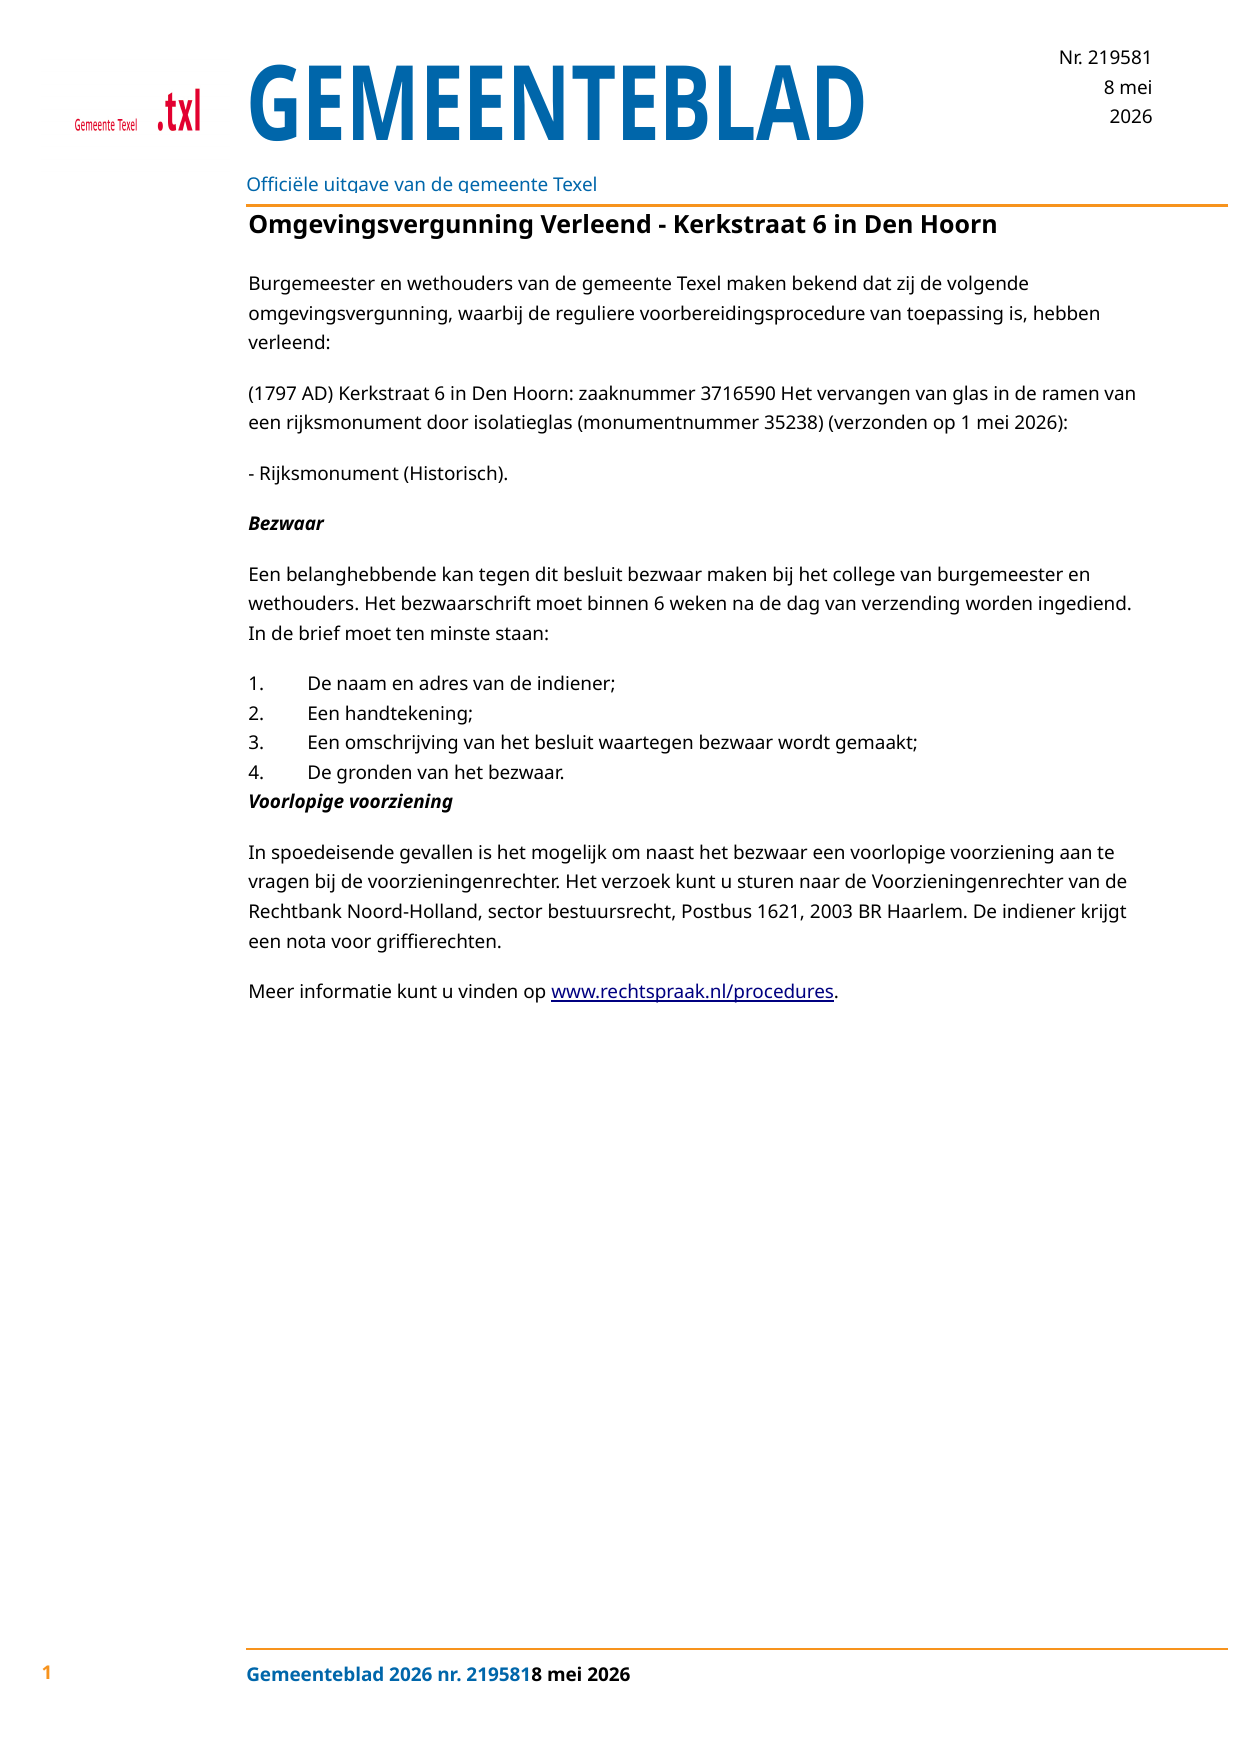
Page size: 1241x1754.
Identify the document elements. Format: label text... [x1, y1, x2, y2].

picture [41, 47, 231, 172]
text In spoedeisende gevallen is het mogelijk om naast het bezwaar een voorlopige voorziening aan te vragen bij de voorzieningenrechter. Het verzoek kunt u sturen naar de Voorzieningenrechter van de Rechtbank Noord-Holland, sector bestuursrecht, Postbus 1621, 2003 BR Haarlem. De indiener krijgt een nota voor griffierechten. [248, 839, 1152, 953]
text Burgemeester en wethouders van de gemeente Texel maken bekend dat zij de volgende omgevingsvergunning, waarbij de reguliere voorbereidingsprocedure van toepassing is, hebben verleend: [248, 270, 1152, 355]
text Meer informatie kunt u vinden op www.rechtspraak.nl/procedures. [248, 978, 1152, 1004]
text Bezwaar [248, 510, 1152, 536]
list De naam en adres van de indiener; [248, 670, 1152, 696]
text (1797 AD) Kerkstraat 6 in Den Hoorn: zaaknummer 3716590 Het vervangen van glas in de ramen van een rijksmonument door isolatieglas (monumentnummer 35238) (verzonden op 1 mei 2026): [248, 380, 1152, 435]
text Omgevingsvergunning Verleend - Kerkstraat 6 in Den Hoorn [248, 207, 1152, 241]
text - Rijksmonument (Historisch). [248, 460, 1152, 486]
text Voorlopige voorziening [248, 789, 1152, 814]
list De gronden van het bezwaar. [248, 759, 1152, 785]
list Een handtekening; [248, 700, 1152, 726]
text Een belanghebbende kan tegen dit besluit bezwaar maken bij het college van burgemeester en wethouders. Het bezwaarschrift moet binnen 6 weken na de dag van verzending worden ingediend. In de brief moet ten minste staan: [248, 561, 1152, 646]
list Een omschrijving van het besluit waartegen bezwaar wordt gemaakt; [248, 729, 1152, 755]
